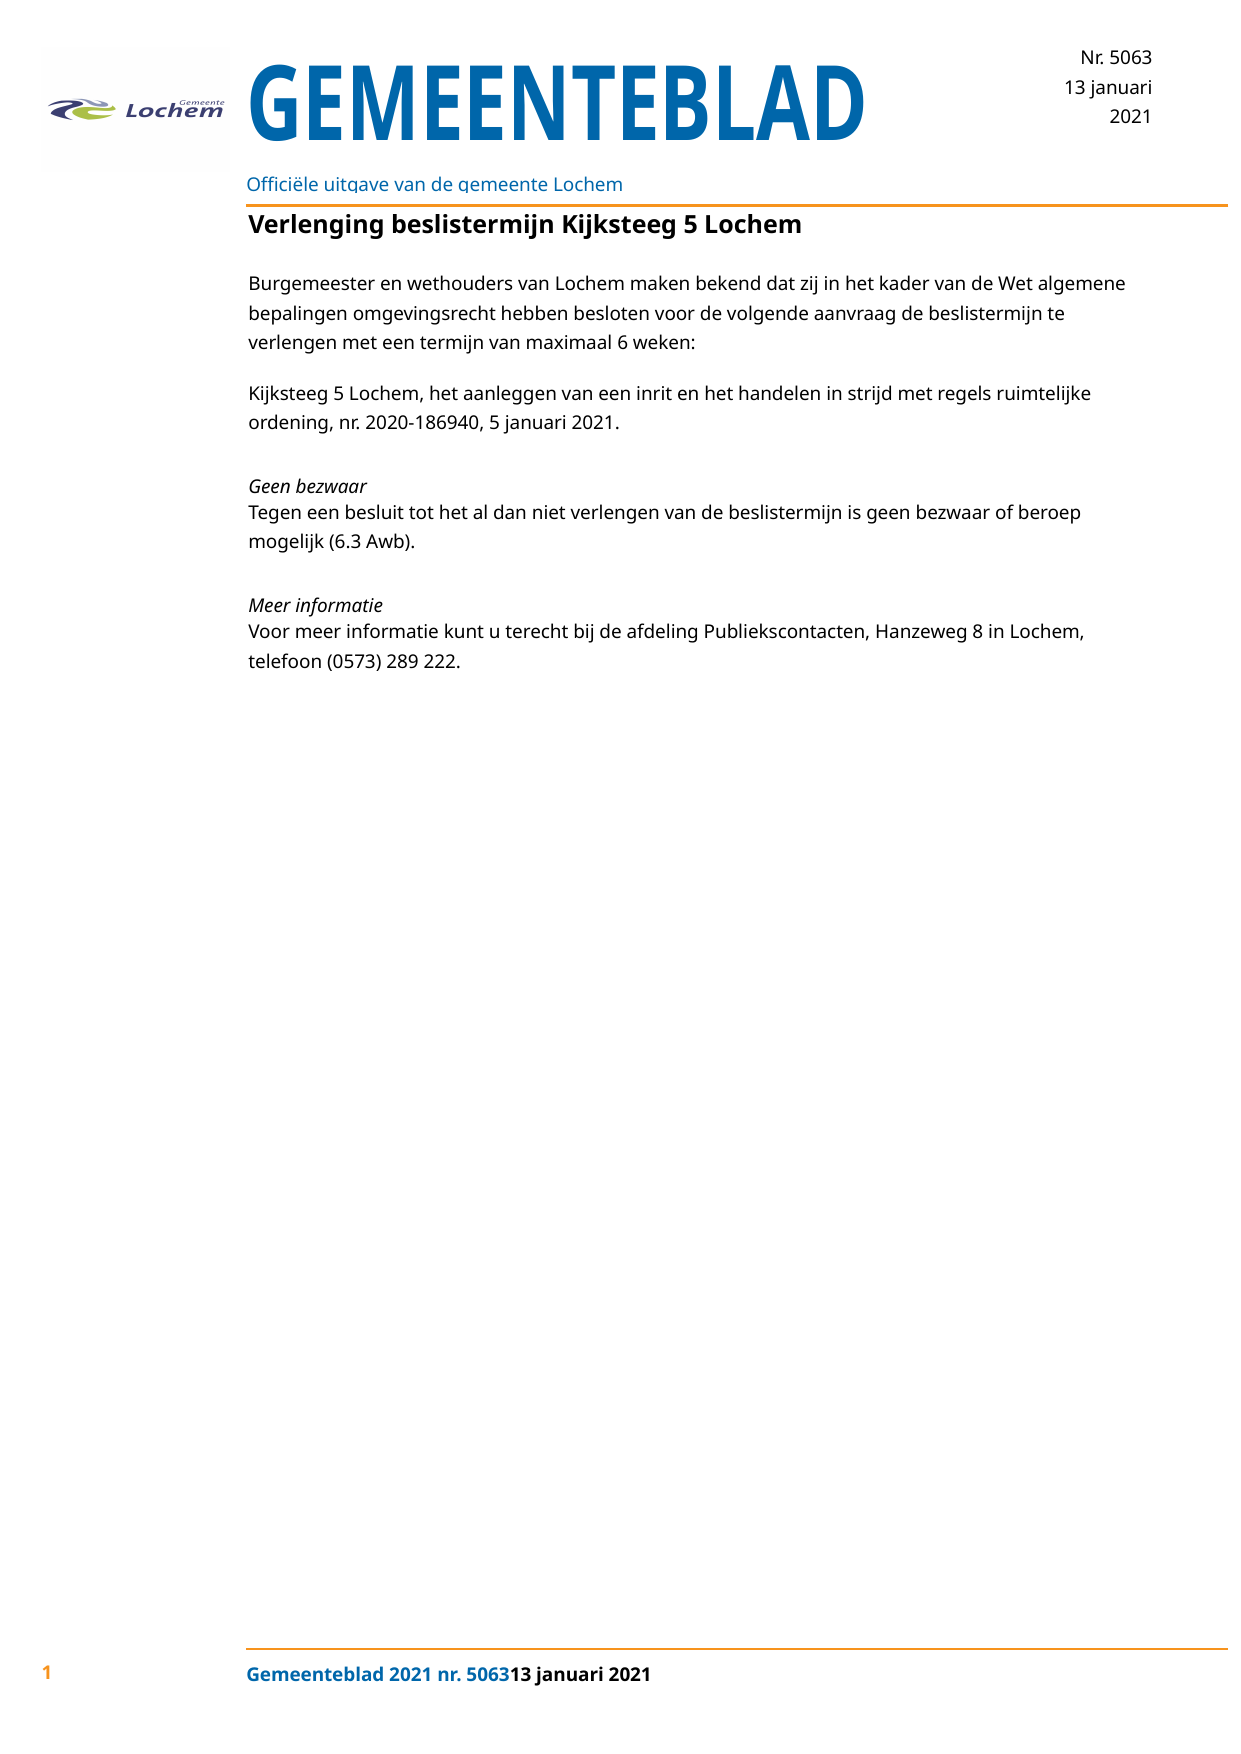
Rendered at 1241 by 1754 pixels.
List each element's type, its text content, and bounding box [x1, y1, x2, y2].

text Geen bezwaar [248, 473, 1152, 499]
text Voor meer informatie kunt u terecht bij de afdeling Publiekscontacten, Hanzeweg 8 in Lochem, telefoon (0573) 289 222. [248, 618, 1152, 674]
picture [41, 47, 231, 172]
text Tegen een besluit tot het al dan niet verlengen van de beslistermijn is geen bezwaar of beroep mogelijk (6.3 Awb). [248, 499, 1152, 554]
text Kijksteeg 5 Lochem, het aanleggen van een inrit en het handelen in strijd met regels ruimtelijke ordening, nr. 2020-186940, 5 januari 2021. [248, 380, 1152, 435]
text Burgemeester en wethouders van Lochem maken bekend dat zij in het kader van de Wet algemene bepalingen omgevingsrecht hebben besloten voor de volgende aanvraag de beslistermijn te verlengen met een termijn van maximaal 6 weken: [248, 270, 1152, 355]
text Meer informatie [248, 593, 1152, 618]
text Verlenging beslistermijn Kijksteeg 5 Lochem [248, 207, 1152, 241]
